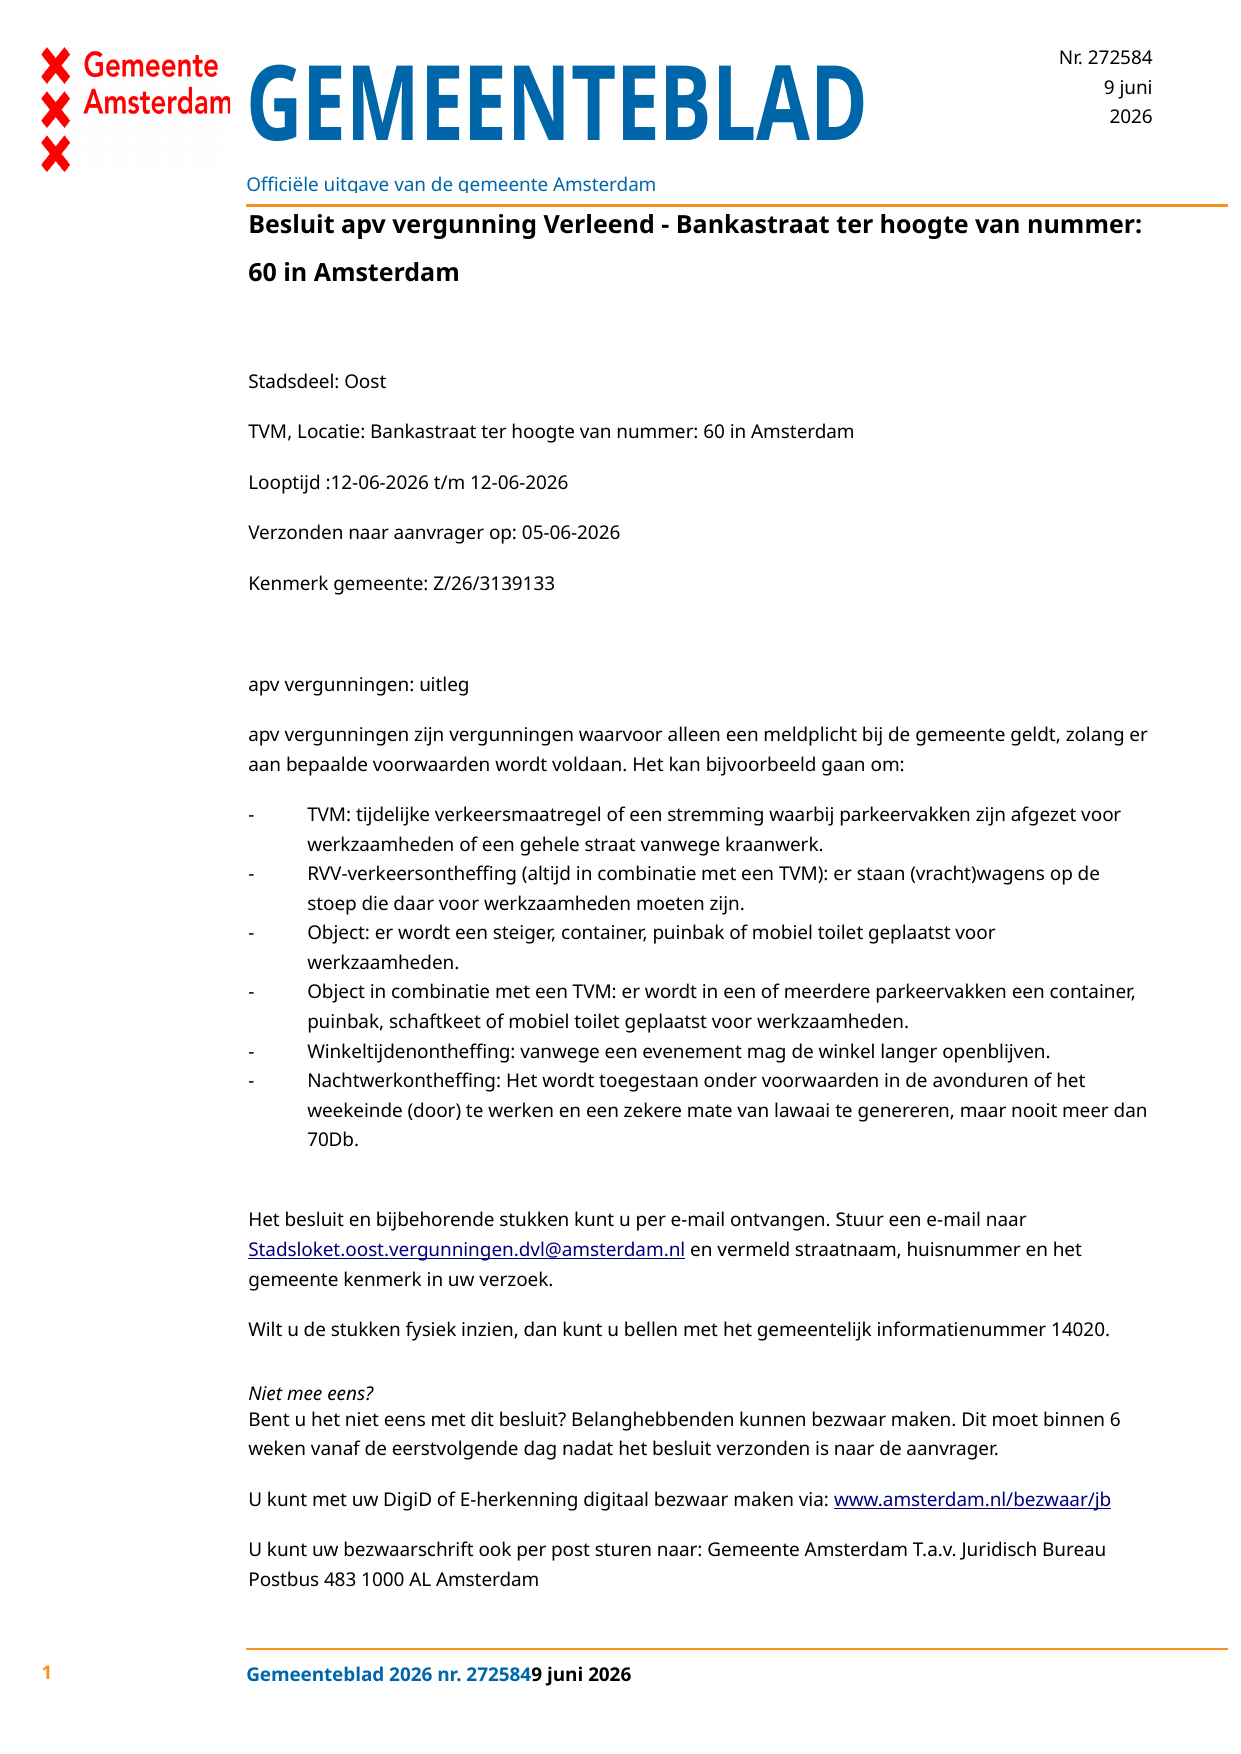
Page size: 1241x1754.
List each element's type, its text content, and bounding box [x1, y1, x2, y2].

text Het besluit en bijbehorende stukken kunt u per e-mail ontvangen. Stuur een e-mail naar Stadsloket.oost.vergunningen.dvl@amsterdam.nl en vermeld straatnaam, huisnummer en het gemeente kenmerk in uw verzoek. [248, 1207, 1152, 1292]
text Bent u het niet eens met dit besluit? Belanghebbenden kunnen bezwaar maken. Dit moet binnen 6 weken vanaf de eerstvolgende dag nadat het besluit verzonden is naar de aanvrager. [248, 1406, 1152, 1461]
list TVM: tijdelijke verkeersmaatregel of een stremming waarbij parkeervakken zijn afgezet voor werkzaamheden of een gehele straat vanwege kraanwerk. [248, 801, 1152, 857]
text Niet mee eens? [248, 1380, 1152, 1406]
text U kunt met uw DigiD of E-herkenning digitaal bezwaar maken via: www.amsterdam.nl/bezwaar/jb [248, 1486, 1152, 1512]
text Besluit apv vergunning Verleend - Bankastraat ter hoogte van nummer: 60 in Amsterdam [248, 207, 1152, 288]
text Looptijd :12-06-2026 t/m 12-06-2026 [248, 469, 1152, 495]
text apv vergunningen: uitleg [248, 671, 1152, 697]
list Nachtwerkontheffing: Het wordt toegestaan onder voorwaarden in de avonduren of het weekeinde (door) te werken en een zekere mate van lawaai te genereren, maar nooit meer dan 70Db. [248, 1067, 1152, 1152]
list RVV-verkeersontheffing (altijd in combinatie met een TVM): er staan (vracht)wagens op de stoep die daar voor werkzaamheden moeten zijn. [248, 860, 1152, 916]
list Object in combinatie met een TVM: er wordt in een of meerdere parkeervakken een container, puinbak, schaftkeet of mobiel toilet geplaatst voor werkzaamheden. [248, 979, 1152, 1034]
list Winkeltijdenontheffing: vanwege een evenement mag de winkel langer openblijven. [248, 1038, 1152, 1064]
text Stadsdeel: Oost [248, 368, 1152, 394]
picture [41, 47, 231, 172]
text apv vergunningen zijn vergunningen waarvoor alleen een meldplicht bij de gemeente geldt, zolang er aan bepaalde voorwaarden wordt voldaan. Het kan bijvoorbeeld gaan om: [248, 721, 1152, 777]
text Verzonden naar aanvrager op: 05-06-2026 [248, 519, 1152, 545]
text Kenmerk gemeente: Z/26/3139133 [248, 570, 1152, 596]
text U kunt uw bezwaarschrift ook per post sturen naar: Gemeente Amsterdam T.a.v. Juridisch Bureau Postbus 483 1000 AL Amsterdam [248, 1536, 1152, 1592]
text TVM, Locatie: Bankastraat ter hoogte van nummer: 60 in Amsterdam [248, 419, 1152, 444]
text Wilt u de stukken fysiek inzien, dan kunt u bellen met het gemeentelijk informatienummer 14020. [248, 1316, 1152, 1342]
list Object: er wordt een steiger, container, puinbak of mobiel toilet geplaatst voor werkzaamheden. [248, 919, 1152, 975]
